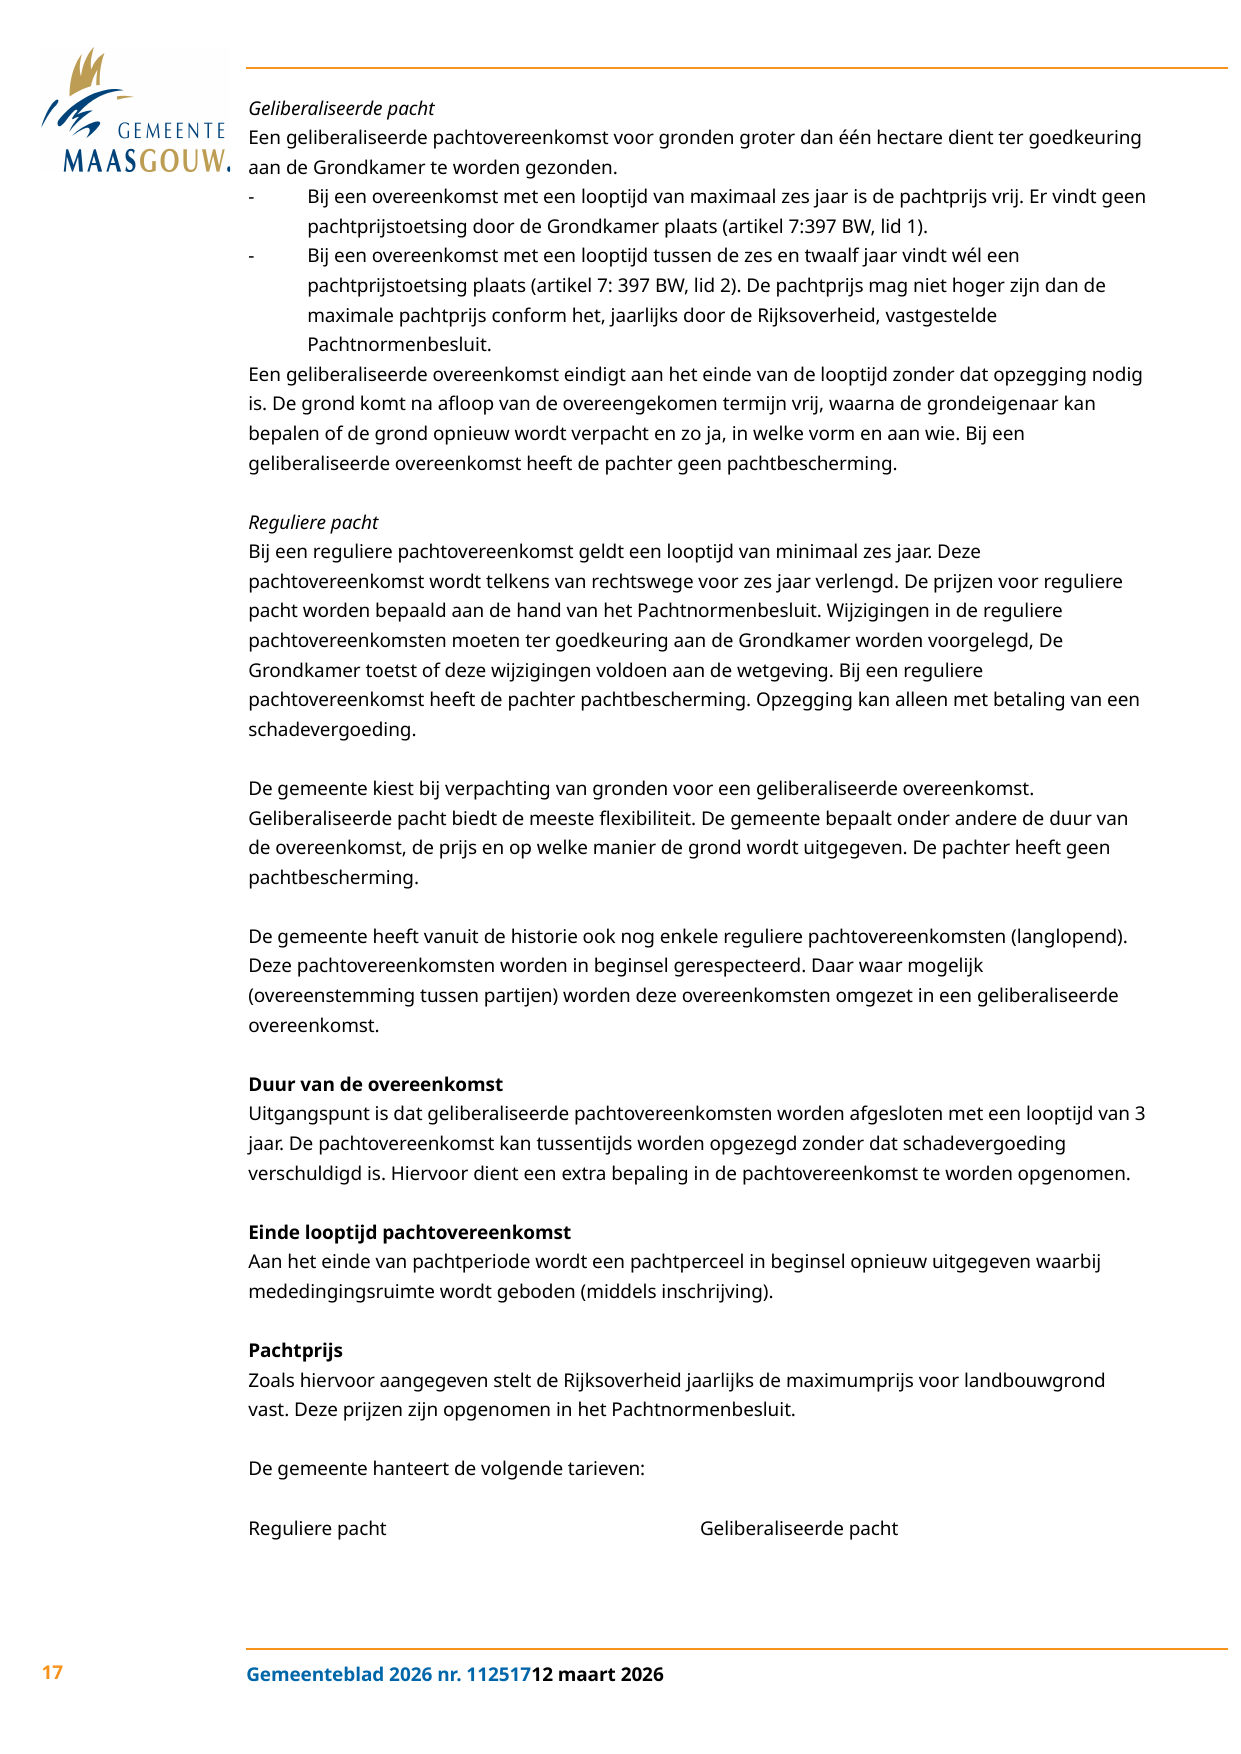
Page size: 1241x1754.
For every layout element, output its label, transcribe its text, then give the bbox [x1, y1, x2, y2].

text De gemeente hanteert de volgende tarieven: [248, 1456, 1152, 1481]
text Reguliere pacht [248, 509, 1152, 535]
text De gemeente kiest bij verpachting van gronden voor een geliberaliseerde overeenkomst. Geliberaliseerde pacht biedt de meeste flexibiliteit. De gemeente bepaalt onder andere de duur van de overeenkomst, de prijs en op welke manier de grond wordt uitgegeven. De pachter heeft geen pachtbescherming. [248, 775, 1152, 890]
text Aan het einde van pachtperiode wordt een pachtperceel in beginsel opnieuw uitgegeven waarbij mededingingsruimte wordt geboden (middels inschrijving). [248, 1248, 1152, 1304]
table_header Reguliere pacht [248, 1515, 700, 1541]
text Geliberaliseerde pacht [248, 95, 1152, 121]
text De gemeente heeft vanuit de historie ook nog enkele reguliere pachtovereenkomsten (langlopend). Deze pachtovereenkomsten worden in beginsel gerespecteerd. Daar waar mogelijk (overeenstemming tussen partijen) worden deze overeenkomsten omgezet in een geliberaliseerde overeenkomst. [248, 923, 1152, 1038]
text Een geliberaliseerde overeenkomst eindigt aan het einde van de looptijd zonder dat opzegging nodig is. De grond komt na afloop van de overeengekomen termijn vrij, waarna de grondeigenaar kan bepalen of de grond opnieuw wordt verpacht en zo ja, in welke vorm en aan wie. Bij een geliberaliseerde overeenkomst heeft de pachter geen pachtbescherming. [248, 361, 1152, 476]
text Een geliberaliseerde pachtovereenkomst voor gronden groter dan één hectare dient ter goedkeuring aan de Grondkamer te worden gezonden. [248, 124, 1152, 180]
text Zoals hiervoor aangegeven stelt de Rijksoverheid jaarlijks de maximumprijs voor landbouwgrond vast. Deze prijzen zijn opgenomen in het Pachtnormenbesluit. [248, 1367, 1152, 1422]
list Bij een overeenkomst met een looptijd van maximaal zes jaar is de pachtprijs vrij. Er vindt geen pachtprijstoetsing door de Grondkamer plaats (artikel 7:397 BW, lid 1). [248, 183, 1152, 239]
text Uitgangspunt is dat geliberaliseerde pachtovereenkomsten worden afgesloten met een looptijd van 3 jaar. De pachtovereenkomst kan tussentijds worden opgezegd zonder dat schadevergoeding verschuldigd is. Hiervoor dient een extra bepaling in de pachtovereenkomst te worden opgenomen. [248, 1101, 1152, 1186]
table_header Geliberaliseerde pacht [700, 1515, 1152, 1541]
list Bij een overeenkomst met een looptijd tussen de zes en twaalf jaar vindt wél een pachtprijstoetsing plaats (artikel 7: 397 BW, lid 2). De pachtprijs mag niet hoger zijn dan de maximale pachtprijs conform het, jaarlijks door de Rijksoverheid, vastgestelde Pachtnormenbesluit. [248, 243, 1152, 357]
text Duur van de overeenkomst [248, 1071, 1152, 1097]
text Pachtprijs [248, 1337, 1152, 1363]
text Bij een reguliere pachtovereenkomst geldt een looptijd van minimaal zes jaar. Deze pachtovereenkomst wordt telkens van rechtswege voor zes jaar verlengd. De prijzen voor reguliere pacht worden bepaald aan de hand van het Pachtnormenbesluit. Wijzigingen in de reguliere pachtovereenkomsten moeten ter goedkeuring aan de Grondkamer worden voorgelegd, De Grondkamer toetst of deze wijzigingen voldoen aan de wetgeving. Bij een reguliere pachtovereenkomst heeft de pachter pachtbescherming. Opzegging kan alleen met betaling van een schadevergoeding. [248, 538, 1152, 742]
picture [41, 47, 231, 172]
text Einde looptijd pachtovereenkomst [248, 1219, 1152, 1245]
